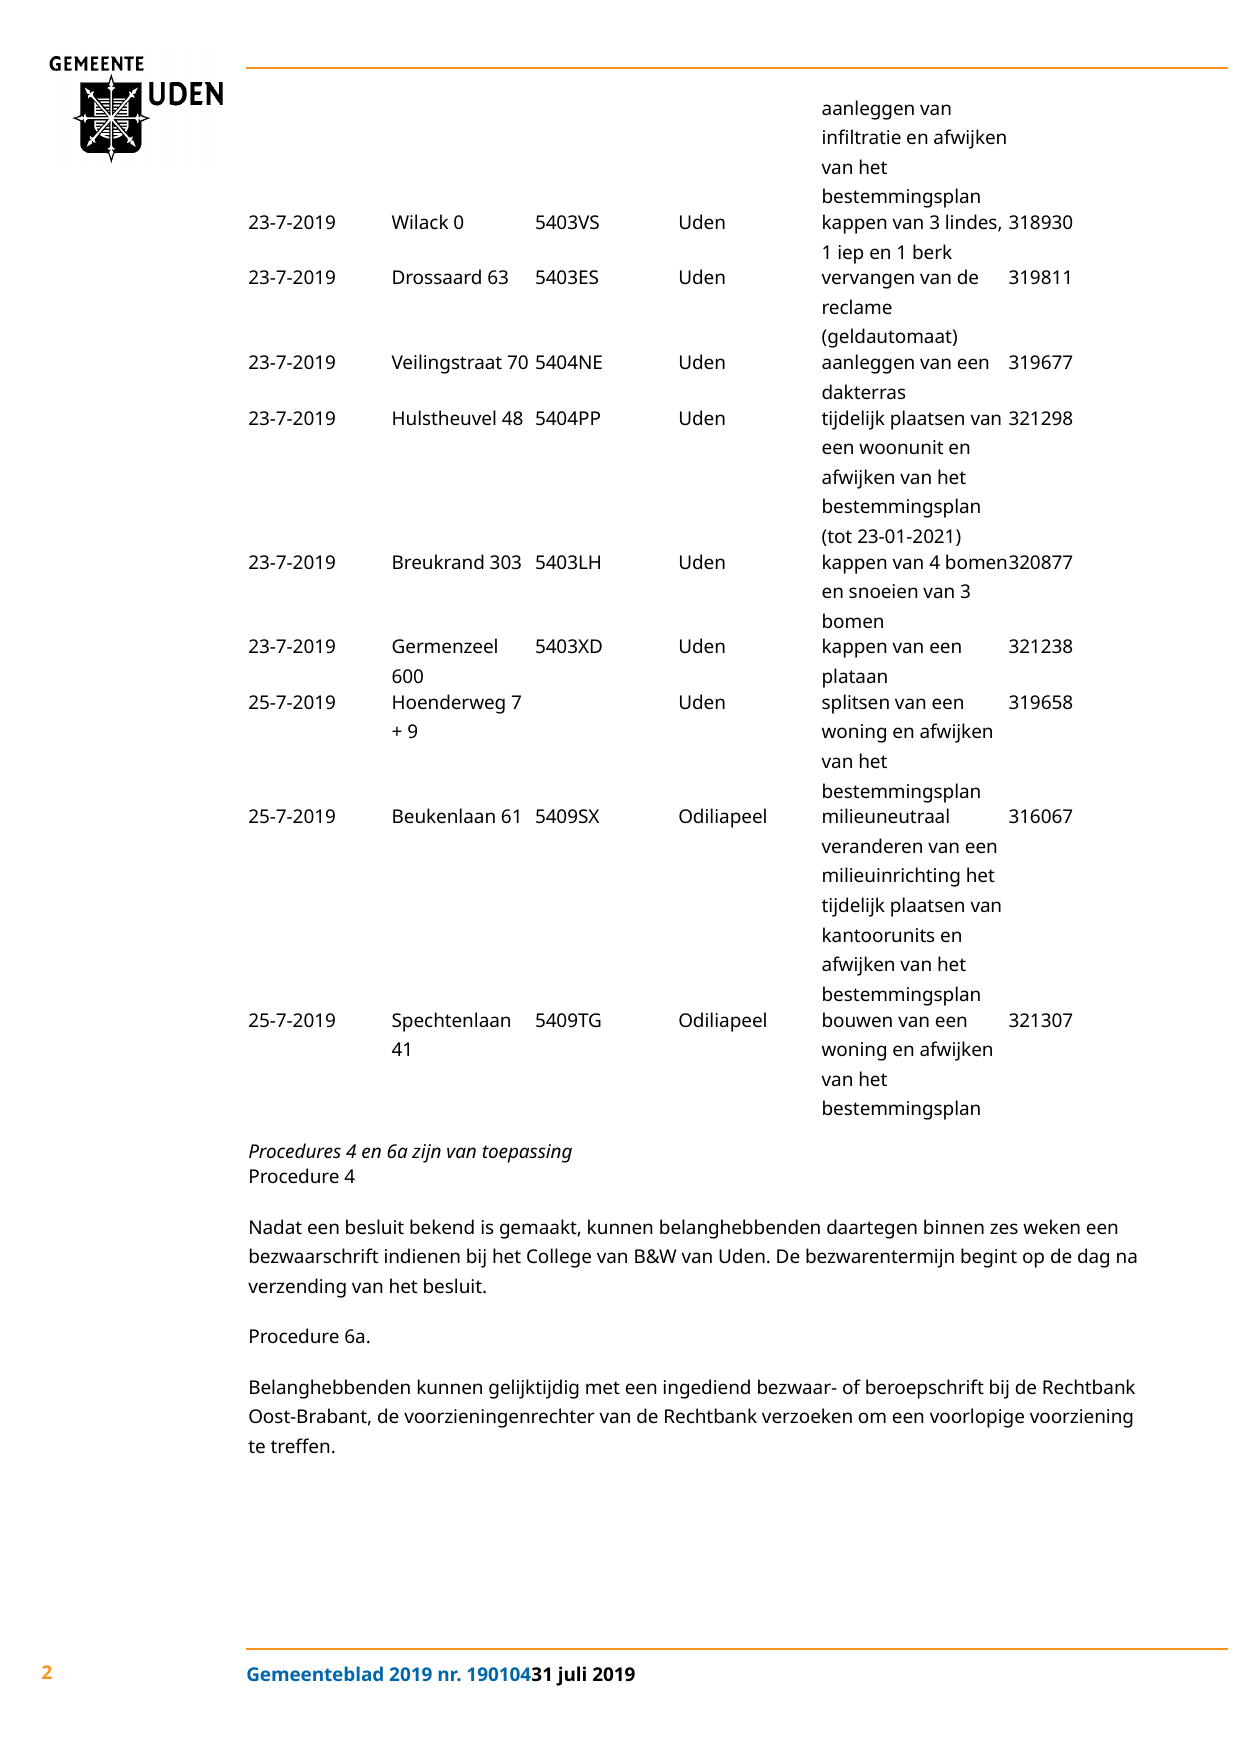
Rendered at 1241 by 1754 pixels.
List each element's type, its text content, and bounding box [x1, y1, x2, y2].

table_cell 5403LH [535, 549, 678, 634]
text Procedure 4 [248, 1164, 1152, 1189]
table_cell tijdelijk plaatsen van een woonunit en afwijken van het bestemmingsplan (tot 23-01-2021) [821, 405, 1008, 549]
table_cell kappen van een plataan [821, 634, 1008, 689]
text Belanghebbenden kunnen gelijktijdig met een ingediend bezwaar- of beroepschrift bij de Rechtbank Oost-Brabant, de voorzieningenrechter van de Rechtbank verzoeken om een voorlopige voorziening te treffen. [248, 1374, 1152, 1459]
table_cell Uden [678, 350, 821, 405]
table_cell Uden [678, 689, 821, 803]
table_cell Hoenderweg 7 + 9 [391, 689, 535, 803]
text Nadat een besluit bekend is gemaakt, kunnen belanghebbenden daartegen binnen zes weken een bezwaarschrift indienen bij het College van B&W van Uden. De bezwarentermijn begint op de dag na verzending van het besluit. [248, 1214, 1152, 1299]
table_cell kappen van 3 lindes, 1 iep en 1 berk [821, 209, 1008, 264]
table_cell 23-7-2019 [248, 549, 391, 634]
table_cell Odiliapeel [678, 804, 821, 1007]
table_cell 23-7-2019 [248, 209, 391, 264]
table_cell 23-7-2019 [248, 634, 391, 689]
table_cell splitsen van een woning en afwijken van het bestemmingsplan [821, 689, 1008, 803]
table_cell 321298 [1008, 405, 1152, 549]
table_cell kappen van 4 bomen en snoeien van 3 bomen [821, 549, 1008, 634]
table_cell [535, 689, 678, 803]
table_cell [678, 95, 821, 209]
table_cell 23-7-2019 [248, 405, 391, 549]
table_cell Uden [678, 209, 821, 264]
table_cell aanleggen van een dakterras [821, 350, 1008, 405]
table_cell Veilingstraat 70 [391, 350, 535, 405]
table_cell 5404PP [535, 405, 678, 549]
table_cell bouwen van een woning en afwijken van het bestemmingsplan [821, 1007, 1008, 1121]
table_cell Germenzeel 600 [391, 634, 535, 689]
table_cell 319677 [1008, 350, 1152, 405]
table_cell Uden [678, 634, 821, 689]
table_cell Wilack 0 [391, 209, 535, 264]
table_cell 25-7-2019 [248, 1007, 391, 1121]
table_cell [391, 95, 535, 209]
table_cell [535, 95, 678, 209]
table_cell Uden [678, 405, 821, 549]
table_cell 316067 [1008, 804, 1152, 1007]
table_cell milieuneutraal veranderen van een milieuinrichting het tijdelijk plaatsen van kantoorunits en afwijken van het bestemmingsplan [821, 804, 1008, 1007]
table_cell aanleggen van infiltratie en afwijken van het bestemmingsplan [821, 95, 1008, 209]
table_cell 5403ES [535, 265, 678, 349]
table_cell Odiliapeel [678, 1007, 821, 1121]
table_cell Breukrand 303 [391, 549, 535, 634]
table_cell Spechtenlaan 41 [391, 1007, 535, 1121]
table_cell 25-7-2019 [248, 804, 391, 1007]
table_cell 25-7-2019 [248, 689, 391, 803]
table_cell 5403VS [535, 209, 678, 264]
table_cell [248, 95, 391, 209]
table_cell 321307 [1008, 1007, 1152, 1121]
table_cell Drossaard 63 [391, 265, 535, 349]
table_cell Uden [678, 549, 821, 634]
table_cell 5409TG [535, 1007, 678, 1121]
text Procedure 6a. [248, 1324, 1152, 1349]
table_cell vervangen van de reclame (geldautomaat) [821, 265, 1008, 349]
table_cell 318930 [1008, 209, 1152, 264]
table_cell Hulstheuvel 48 [391, 405, 535, 549]
table_cell 319658 [1008, 689, 1152, 803]
text Procedures 4 en 6a zijn van toepassing [248, 1138, 1152, 1164]
table_cell Uden [678, 265, 821, 349]
table_cell 321238 [1008, 634, 1152, 689]
table_cell 23-7-2019 [248, 265, 391, 349]
table_cell 320877 [1008, 549, 1152, 634]
picture [41, 47, 231, 172]
table_cell 5404NE [535, 350, 678, 405]
table_cell 5409SX [535, 804, 678, 1007]
table_cell 23-7-2019 [248, 350, 391, 405]
table_cell Beukenlaan 61 [391, 804, 535, 1007]
table_cell [1008, 95, 1152, 209]
table_cell 319811 [1008, 265, 1152, 349]
table_cell 5403XD [535, 634, 678, 689]
